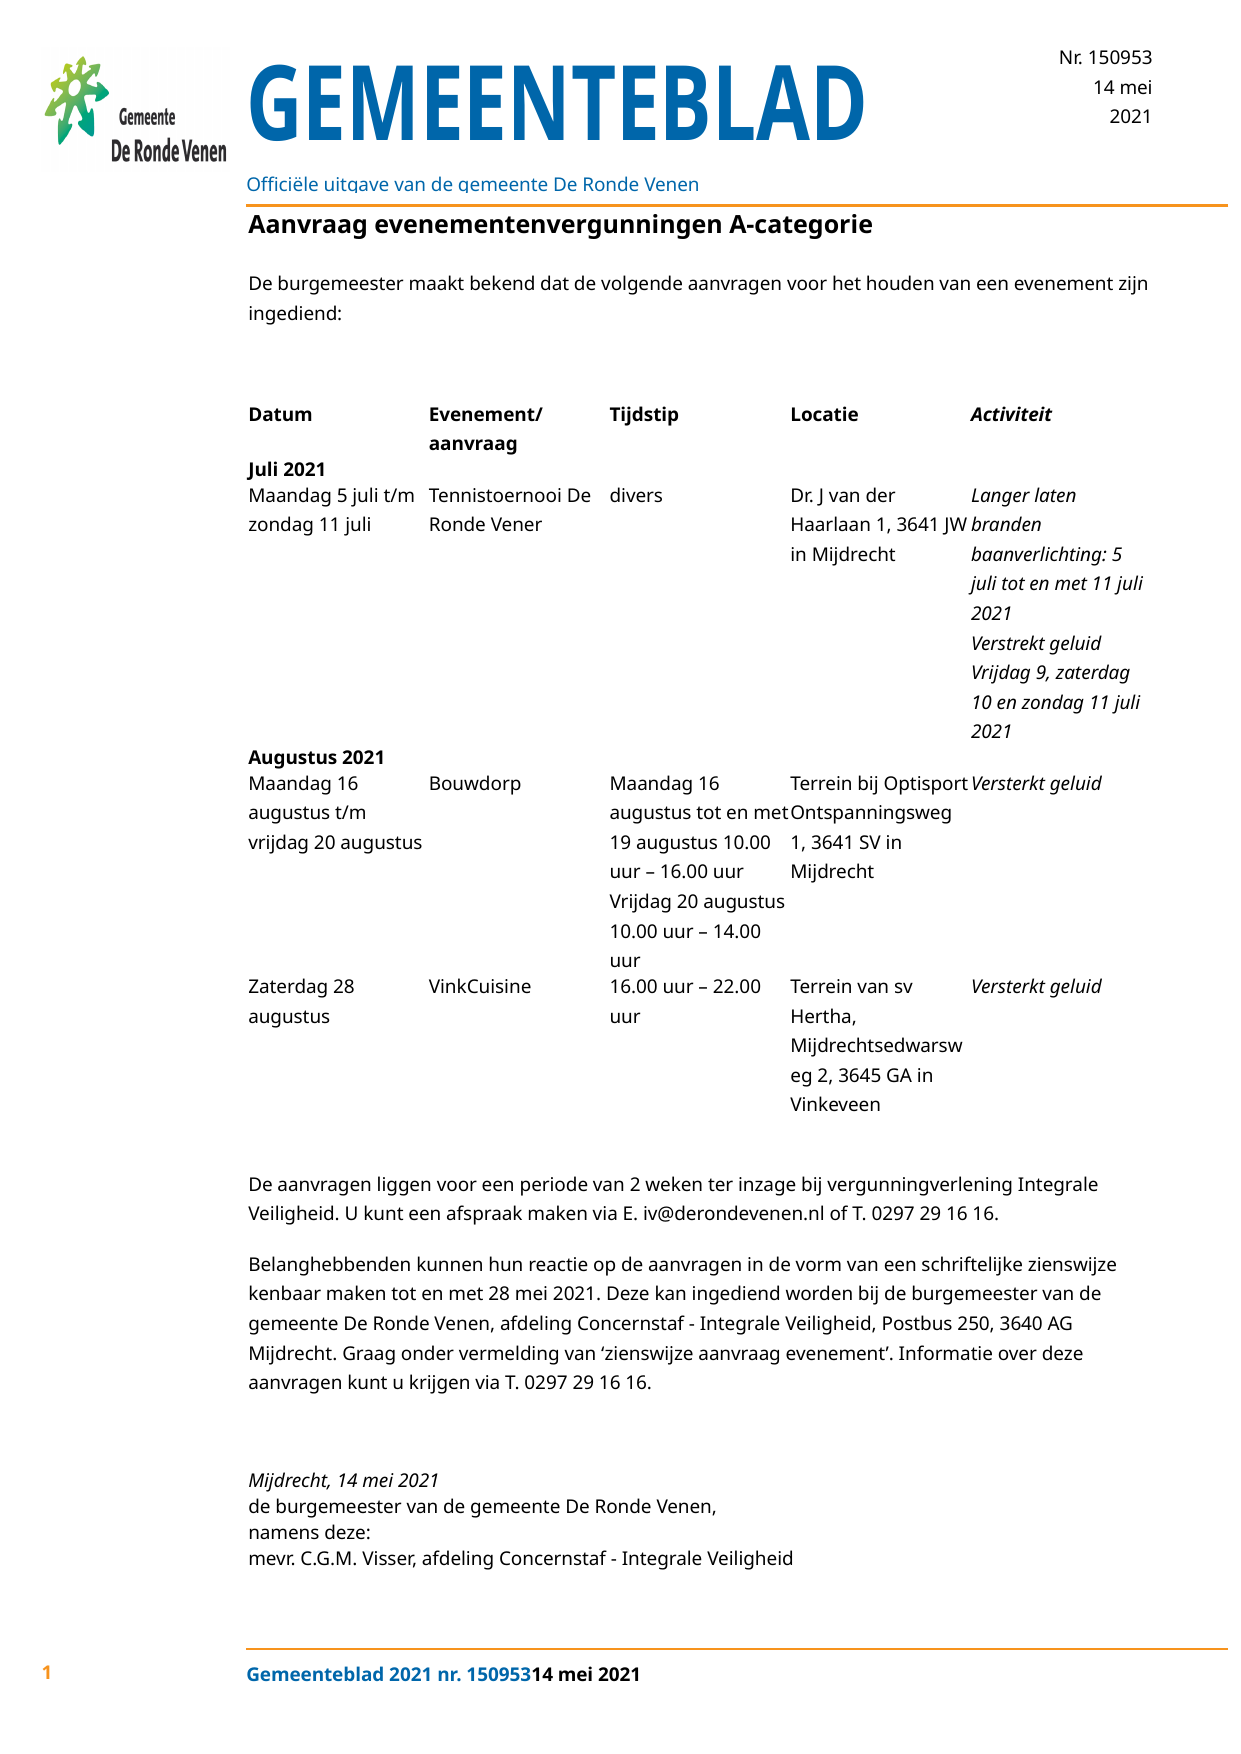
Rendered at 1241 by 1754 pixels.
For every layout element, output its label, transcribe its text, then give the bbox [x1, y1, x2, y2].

table_cell [790, 744, 971, 770]
table_cell Juli 2021 [248, 456, 429, 482]
table_cell Maandag 16 augustus tot en met 19 augustus 10.00 uur – 16.00 uur Vrijdag 20 augustus 10.00 uur – 14.00 uur [609, 770, 790, 973]
text namens deze: [248, 1519, 1152, 1545]
table_cell [429, 744, 609, 770]
text Belanghebbenden kunnen hun reactie op de aanvragen in de vorm van een schriftelijke zienswijze kenbaar maken tot en met 28 mei 2021. Deze kan ingediend worden bij de burgemeester van de gemeente De Ronde Venen, afdeling Concernstaf - Integrale Veiligheid, Postbus 250, 3640 AG Mijdrecht. Graag onder vermelding van ‘zienswijze aanvraag evenement’. Informatie over deze aanvragen kunt u krijgen via T. 0297 29 16 16. [248, 1251, 1152, 1395]
table_header Locatie [790, 401, 971, 456]
table_cell Langer laten branden baanverlichting: 5 juli tot en met 11 juli 2021 Verstrekt geluid Vrijdag 9, zaterdag 10 en zondag 11 juli 2021 [971, 482, 1152, 744]
table_cell Augustus 2021 [248, 744, 429, 770]
text De aanvragen liggen voor een periode van 2 weken ter inzage bij vergunningverlening Integrale Veiligheid. U kunt een afspraak maken via E. iv@derondevenen.nl of T. 0297 29 16 16. [248, 1171, 1152, 1226]
table_cell VinkCuisine [429, 973, 609, 1117]
table_cell [971, 744, 1152, 770]
table_cell [609, 456, 790, 482]
text de burgemeester van de gemeente De Ronde Venen, [248, 1493, 1152, 1519]
table_cell Maandag 16 augustus t/m vrijdag 20 augustus [248, 770, 429, 973]
text De burgemeester maakt bekend dat de volgende aanvragen voor het houden van een evenement zijn ingediend: [248, 270, 1152, 326]
picture [41, 47, 231, 172]
table_cell Dr. J van der Haarlaan 1, 3641 JW in Mijdrecht [790, 482, 971, 744]
table_cell divers [609, 482, 790, 744]
text mevr. C.G.M. Visser, afdeling Concernstaf - Integrale Veiligheid [248, 1545, 1152, 1570]
table_header Activiteit [971, 401, 1152, 456]
table_cell Versterkt geluid [971, 770, 1152, 973]
text Aanvraag evenementenvergunningen A-categorie [248, 207, 1152, 241]
table_cell [429, 456, 609, 482]
table_cell [609, 744, 790, 770]
table_header Evenement/aanvraag [429, 401, 609, 456]
text Mijdrecht, 14 mei 2021 [248, 1467, 1152, 1493]
table_header Tijdstip [609, 401, 790, 456]
table_cell Versterkt geluid [971, 973, 1152, 1117]
table_cell 16.00 uur – 22.00 uur [609, 973, 790, 1117]
table_cell [790, 456, 971, 482]
table_cell Tennistoernooi De Ronde Vener [429, 482, 609, 744]
table_cell Zaterdag 28 augustus [248, 973, 429, 1117]
table_cell Bouwdorp [429, 770, 609, 973]
table_header Datum [248, 401, 429, 456]
table_cell Terrein van sv Hertha, Mijdrechtsedwarsweg 2, 3645 GA in Vinkeveen [790, 973, 971, 1117]
table_cell Terrein bij Optisport Ontspanningsweg 1, 3641 SV in Mijdrecht [790, 770, 971, 973]
table_cell Maandag 5 juli t/m zondag 11 juli [248, 482, 429, 744]
table_cell [971, 456, 1152, 482]
